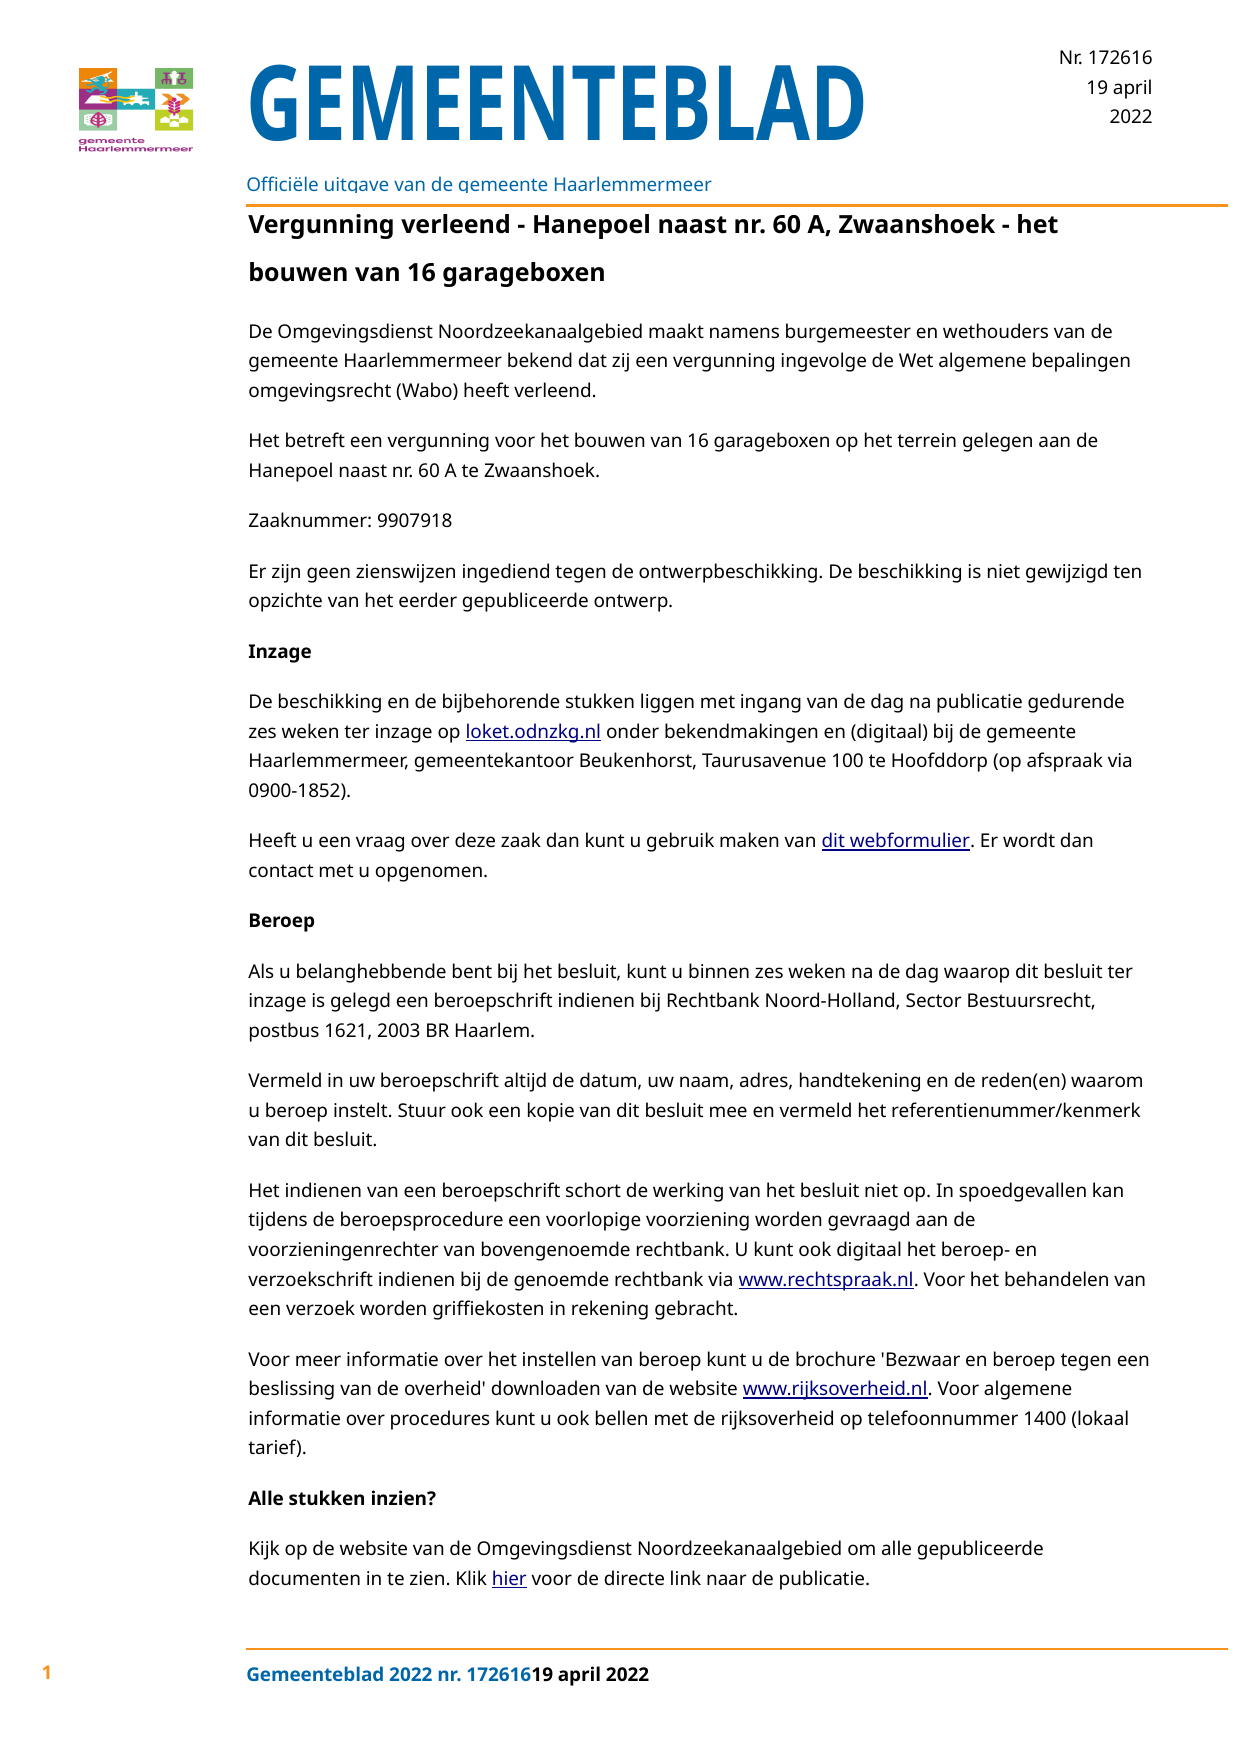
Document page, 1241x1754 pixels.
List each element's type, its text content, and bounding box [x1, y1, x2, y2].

text Heeft u een vraag over deze zaak dan kunt u gebruik maken van dit webformulier. Er wordt dan contact met u opgenomen. [248, 827, 1152, 883]
text De Omgevingsdienst Noordzeekanaalgebied maakt namens burgemeester en wethouders van de gemeente Haarlemmermeer bekend dat zij een vergunning ingevolge de Wet algemene bepalingen omgevingsrecht (Wabo) heeft verleend. [248, 318, 1152, 403]
text Vermeld in uw beroepschrift altijd de datum, uw naam, adres, handtekening en de reden(en) waarom u beroep instelt. Stuur ook een kopie van dit besluit mee en vermeld het referentienummer/kenmerk van dit besluit. [248, 1067, 1152, 1152]
text Kijk op de website van de Omgevingsdienst Noordzeekanaalgebied om alle gepubliceerde documenten in te zien. Klik hier voor de directe link naar de publicatie. [248, 1535, 1152, 1591]
text Het betreft een vergunning voor het bouwen van 16 garageboxen op het terrein gelegen aan de Hanepoel naast nr. 60 A te Zwaanshoek. [248, 427, 1152, 483]
text Beroep [248, 907, 1152, 933]
picture [41, 47, 231, 172]
text Zaaknummer: 9907918 [248, 507, 1152, 533]
text Vergunning verleend - Hanepoel naast nr. 60 A, Zwaanshoek - het bouwen van 16 garageboxen [248, 207, 1152, 288]
text Inzage [248, 638, 1152, 664]
text Er zijn geen zienswijzen ingediend tegen de ontwerpbeschikking. De beschikking is niet gewijzigd ten opzichte van het eerder gepubliceerde ontwerp. [248, 558, 1152, 613]
text Alle stukken inzien? [248, 1485, 1152, 1511]
text Als u belanghebbende bent bij het besluit, kunt u binnen zes weken na de dag waarop dit besluit ter inzage is gelegd een beroepschrift indienen bij Rechtbank Noord-Holland, Sector Bestuursrecht, postbus 1621, 2003 BR Haarlem. [248, 958, 1152, 1043]
text Voor meer informatie over het instellen van beroep kunt u de brochure 'Bezwaar en beroep tegen een beslissing van de overheid' downloaden van de website www.rijksoverheid.nl. Voor algemene informatie over procedures kunt u ook bellen met de rijksoverheid op telefoonnummer 1400 (lokaal tarief). [248, 1346, 1152, 1460]
text Het indienen van een beroepschrift schort de werking van het besluit niet op. In spoedgevallen kan tijdens de beroepsprocedure een voorlopige voorziening worden gevraagd aan de voorzieningenrechter van bovengenoemde rechtbank. U kunt ook digitaal het beroep- en verzoekschrift indienen bij de genoemde rechtbank via www.rechtspraak.nl. Voor het behandelen van een verzoek worden griffiekosten in rekening gebracht. [248, 1177, 1152, 1321]
text De beschikking en de bijbehorende stukken liggen met ingang van de dag na publicatie gedurende zes weken ter inzage op loket.odnzkg.nl onder bekendmakingen en (digitaal) bij de gemeente Haarlemmermeer, gemeentekantoor Beukenhorst, Taurusavenue 100 te Hoofddorp (op afspraak via 0900-1852). [248, 688, 1152, 803]
